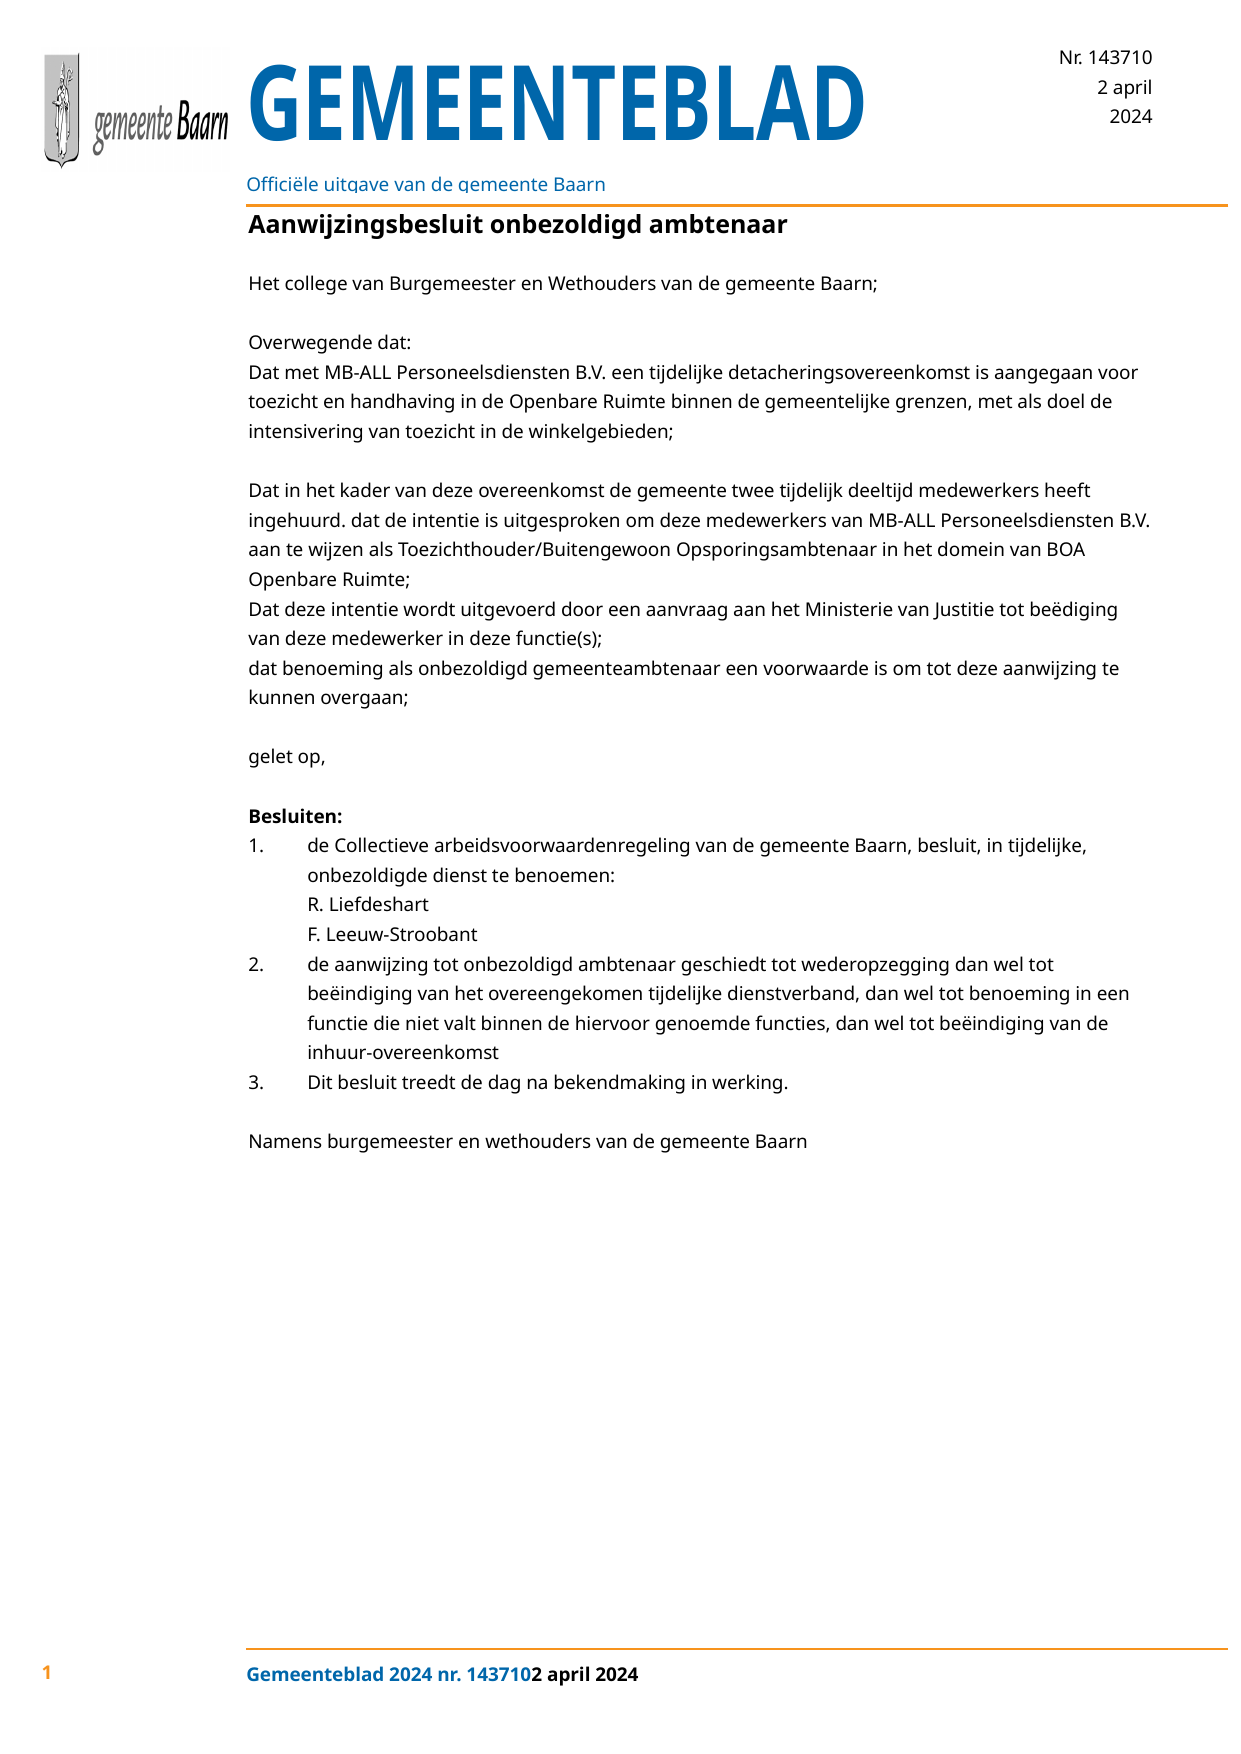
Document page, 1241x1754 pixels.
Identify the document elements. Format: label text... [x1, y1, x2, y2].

text Besluiten: [248, 803, 1152, 828]
text Dat in het kader van deze overeenkomst de gemeente twee tijdelijk deeltijd medewerkers heeft ingehuurd. dat de intentie is uitgesproken om deze medewerkers van MB-ALL Personeelsdiensten B.V. aan te wijzen als Toezichthouder/Buitengewoon Opsporingsambtenaar in het domein van BOA Openbare Ruimte; [248, 477, 1152, 592]
text Overwegende dat: [248, 329, 1152, 355]
text Aanwijzingsbesluit onbezoldigd ambtenaar [248, 207, 1152, 241]
list de Collectieve arbeidsvoorwaardenregeling van de gemeente Baarn, besluit, in tijdelijke, onbezoldigde dienst te benoemen: [248, 832, 1152, 888]
text Dat deze intentie wordt uitgevoerd door een aanvraag aan het Ministerie van Justitie tot beëdiging van deze medewerker in deze functie(s); [248, 596, 1152, 651]
text gelet op, [248, 744, 1152, 769]
text Dat met MB-ALL Personeelsdiensten B.V. een tijdelijke detacheringsovereenkomst is aangegaan voor toezicht en handhaving in de Openbare Ruimte binnen de gemeentelijke grenzen, met als doel de intensivering van toezicht in de winkelgebieden; [248, 359, 1152, 444]
text dat benoeming als onbezoldigd gemeenteambtenaar een voorwaarde is om tot deze aanwijzing te kunnen overgaan; [248, 655, 1152, 710]
list Dit besluit treedt de dag na bekendmaking in werking. [248, 1069, 1152, 1095]
list R. Liefdeshart [248, 892, 1152, 917]
list F. Leeuw-Stroobant [248, 921, 1152, 947]
text Het college van Burgemeester en Wethouders van de gemeente Baarn; [248, 270, 1152, 296]
list de aanwijzing tot onbezoldigd ambtenaar geschiedt tot wederopzegging dan wel tot beëindiging van het overeengekomen tijdelijke dienstverband, dan wel tot benoeming in een functie die niet valt binnen de hiervoor genoemde functies, dan wel tot beëindiging van de inhuur-overeenkomst [248, 951, 1152, 1065]
picture [41, 47, 231, 172]
text Namens burgemeester en wethouders van de gemeente Baarn [248, 1128, 1152, 1154]
